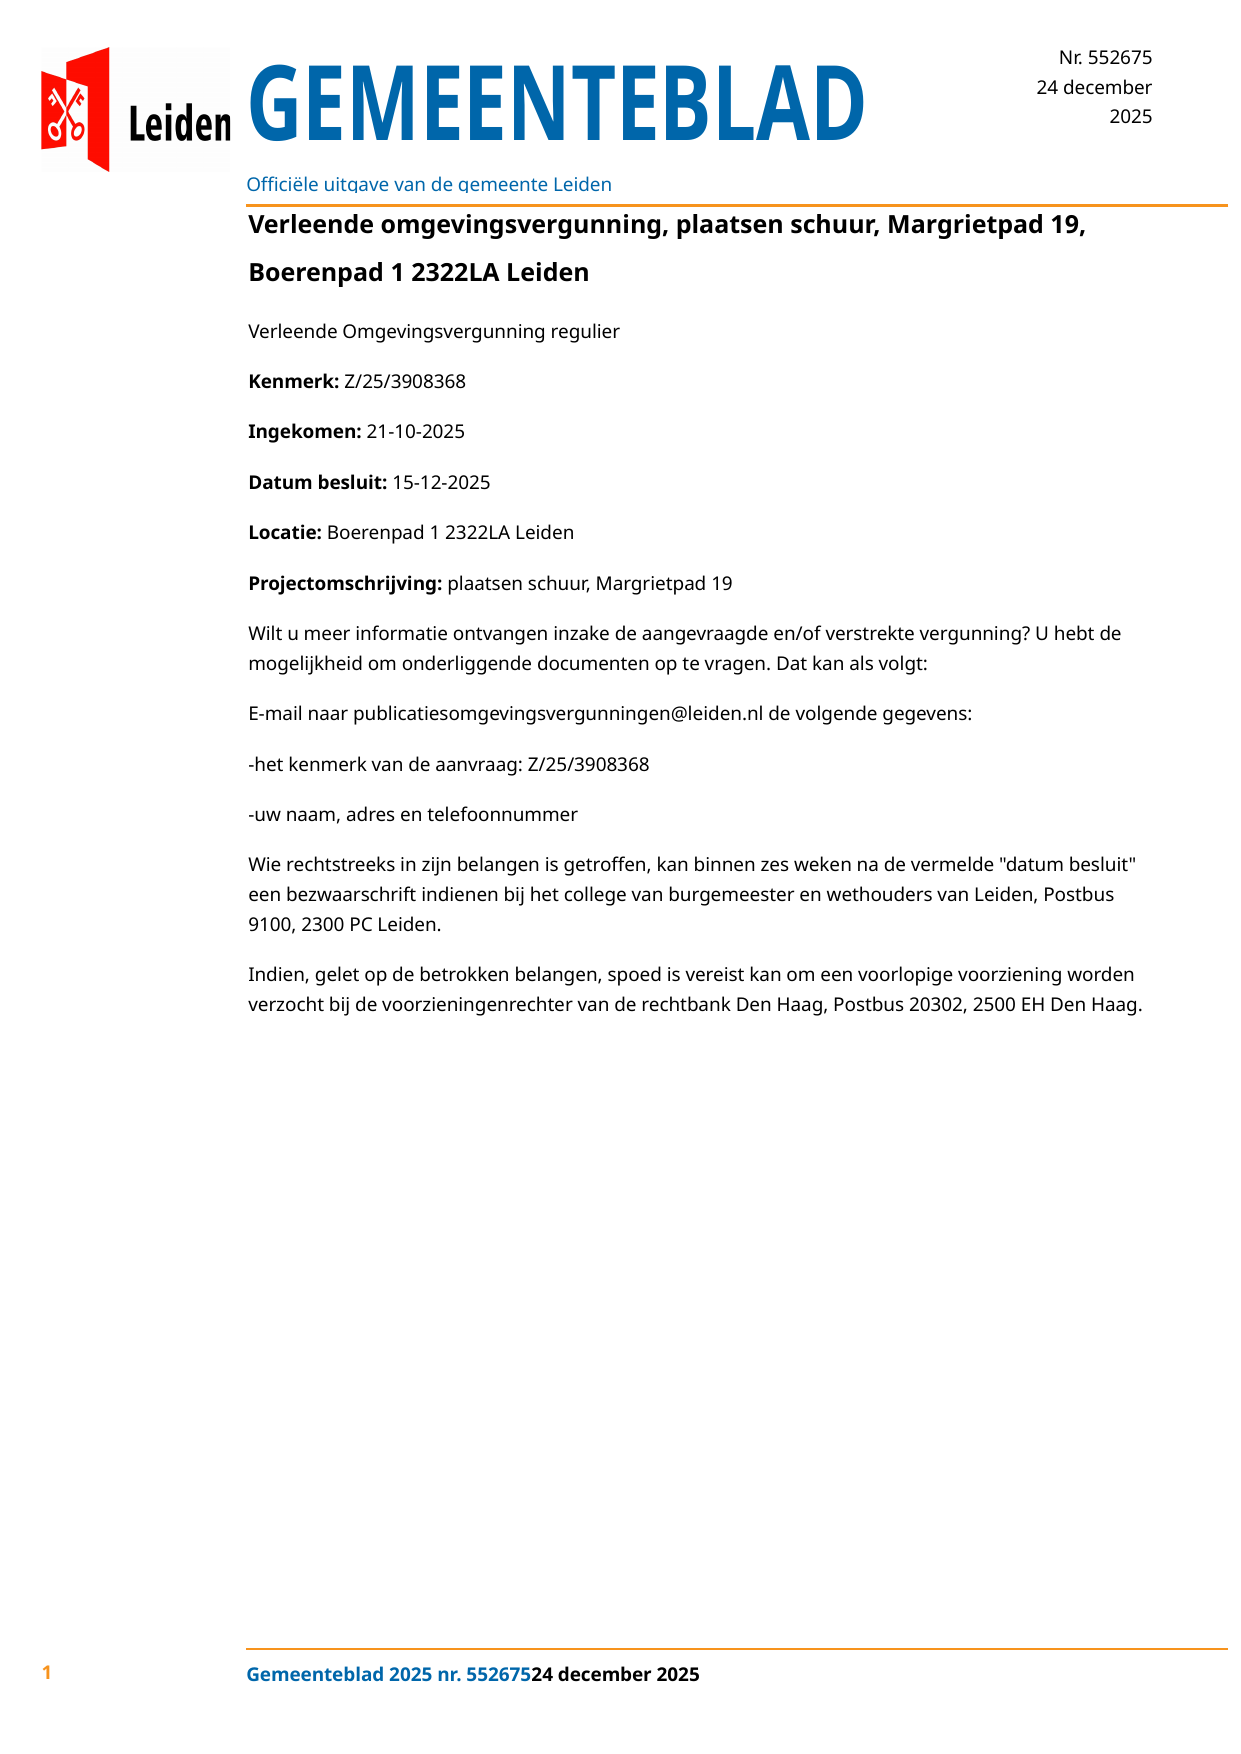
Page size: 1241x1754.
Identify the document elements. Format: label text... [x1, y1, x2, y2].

text Wilt u meer informatie ontvangen inzake de aangevraagde en/of verstrekte vergunning? U hebt de mogelijkheid om onderliggende documenten op te vragen. Dat kan als volgt: [248, 620, 1152, 676]
text Ingekomen: 21-10-2025 [248, 419, 1152, 444]
text Verleende Omgevingsvergunning regulier [248, 318, 1152, 344]
text Indien, gelet op de betrokken belangen, spoed is vereist kan om een voorlopige voorziening worden verzocht bij de voorzieningenrechter van de rechtbank Den Haag, Postbus 20302, 2500 EH Den Haag. [248, 961, 1152, 1017]
text Kenmerk: Z/25/3908368 [248, 368, 1152, 394]
text E-mail naar publicatiesomgevingsvergunningen@leiden.nl de volgende gegevens: [248, 700, 1152, 726]
text Wie rechtstreeks in zijn belangen is getroffen, kan binnen zes weken na de vermelde "datum besluit" een bezwaarschrift indienen bij het college van burgemeester en wethouders van Leiden, Postbus 9100, 2300 PC Leiden. [248, 852, 1152, 937]
text -uw naam, adres en telefoonnummer [248, 801, 1152, 827]
text -het kenmerk van de aanvraag: Z/25/3908368 [248, 751, 1152, 777]
text Projectomschrijving: plaatsen schuur, Margrietpad 19 [248, 570, 1152, 596]
picture [41, 47, 231, 172]
text Datum besluit: 15-12-2025 [248, 469, 1152, 495]
text Verleende omgevingsvergunning, plaatsen schuur, Margrietpad 19, Boerenpad 1 2322LA Leiden [248, 207, 1152, 288]
text Locatie: Boerenpad 1 2322LA Leiden [248, 519, 1152, 545]
